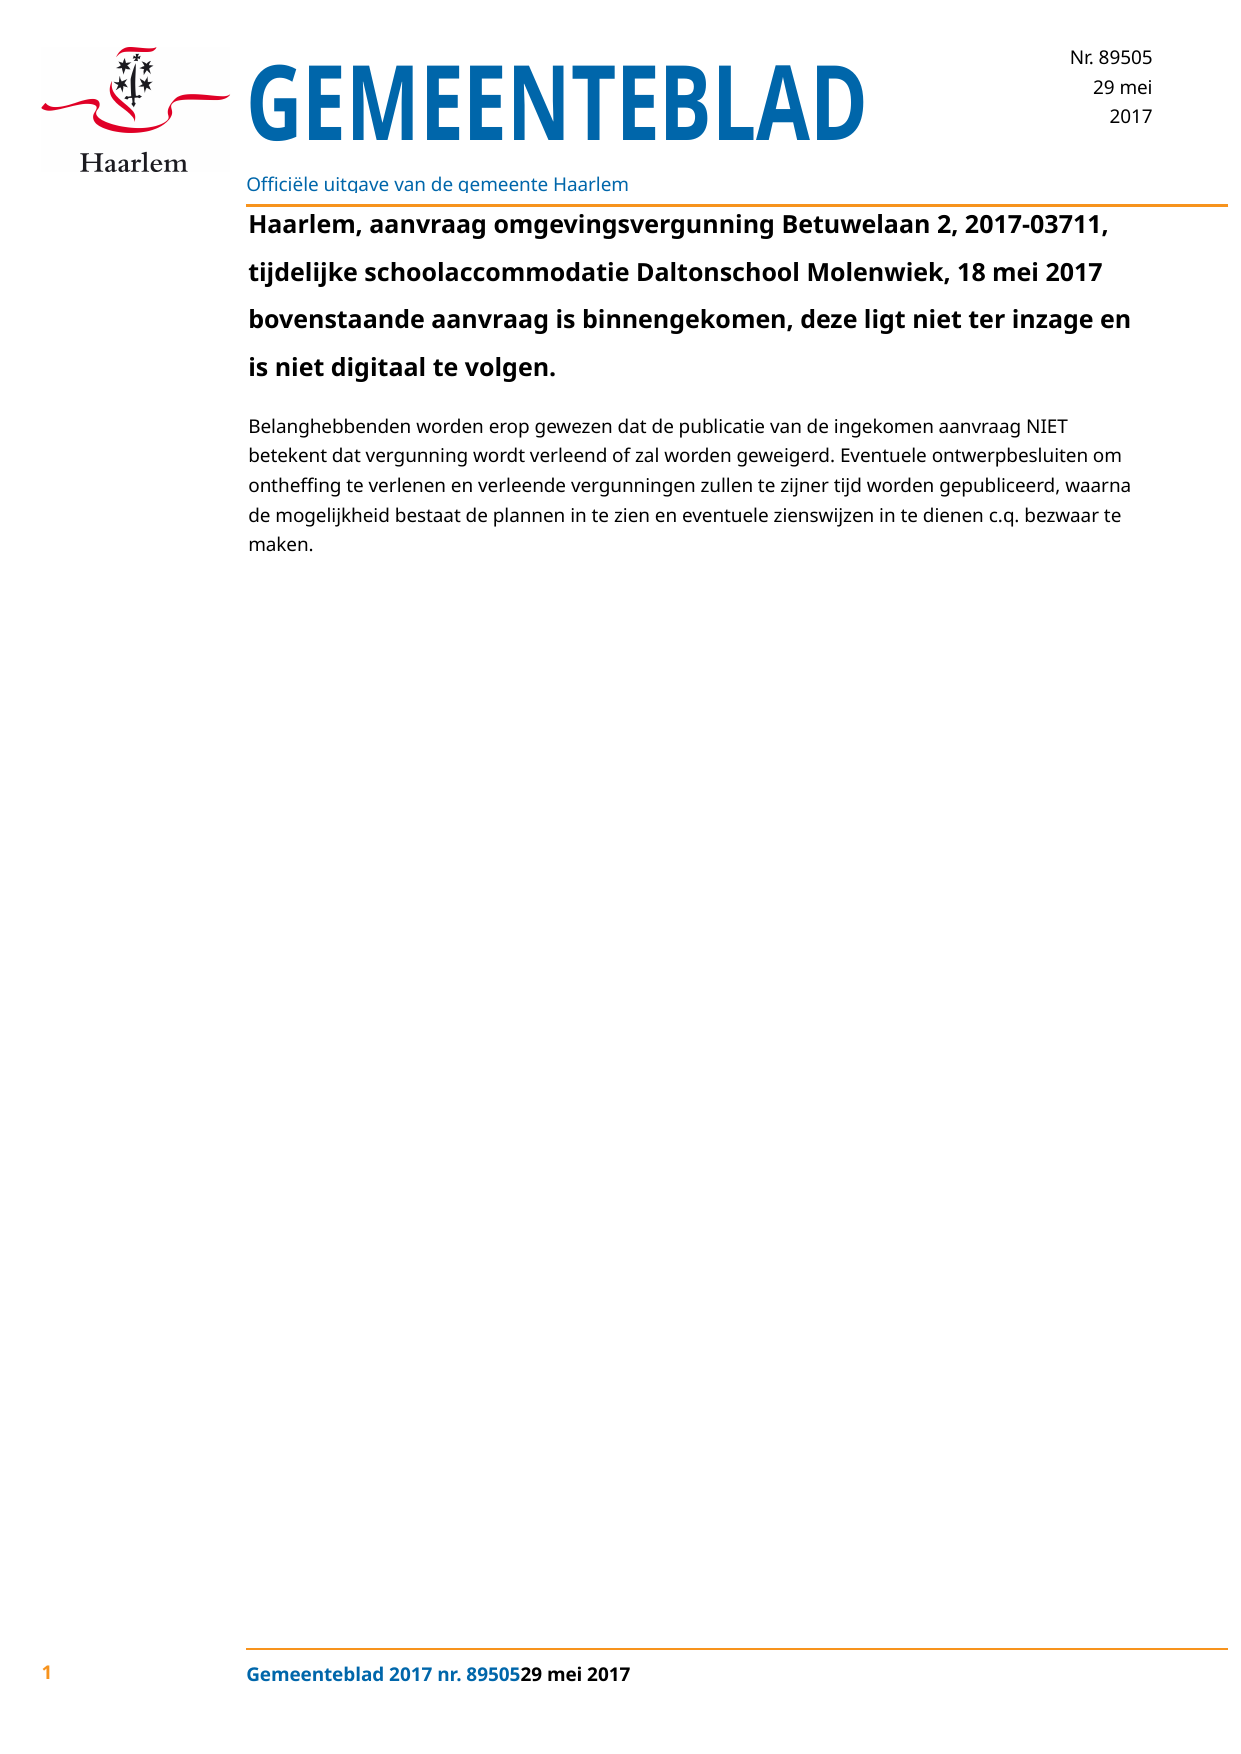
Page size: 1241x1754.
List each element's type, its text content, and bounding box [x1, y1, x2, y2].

text Haarlem, aanvraag omgevingsvergunning Betuwelaan 2, 2017-03711, tijdelijke schoolaccommodatie Daltonschool Molenwiek, 18 mei 2017 bovenstaande aanvraag is binnengekomen, deze ligt niet ter inzage en is niet digitaal te volgen. [248, 207, 1152, 384]
picture [41, 47, 231, 172]
text Belanghebbenden worden erop gewezen dat de publicatie van de ingekomen aanvraag NIET betekent dat vergunning wordt verleend of zal worden geweigerd. Eventuele ontwerpbesluiten om ontheffing te verlenen en verleende vergunningen zullen te zijner tijd worden gepubliceerd, waarna de mogelijkheid bestaat de plannen in te zien en eventuele zienswijzen in te dienen c.q. bezwaar te maken. [248, 413, 1152, 557]
